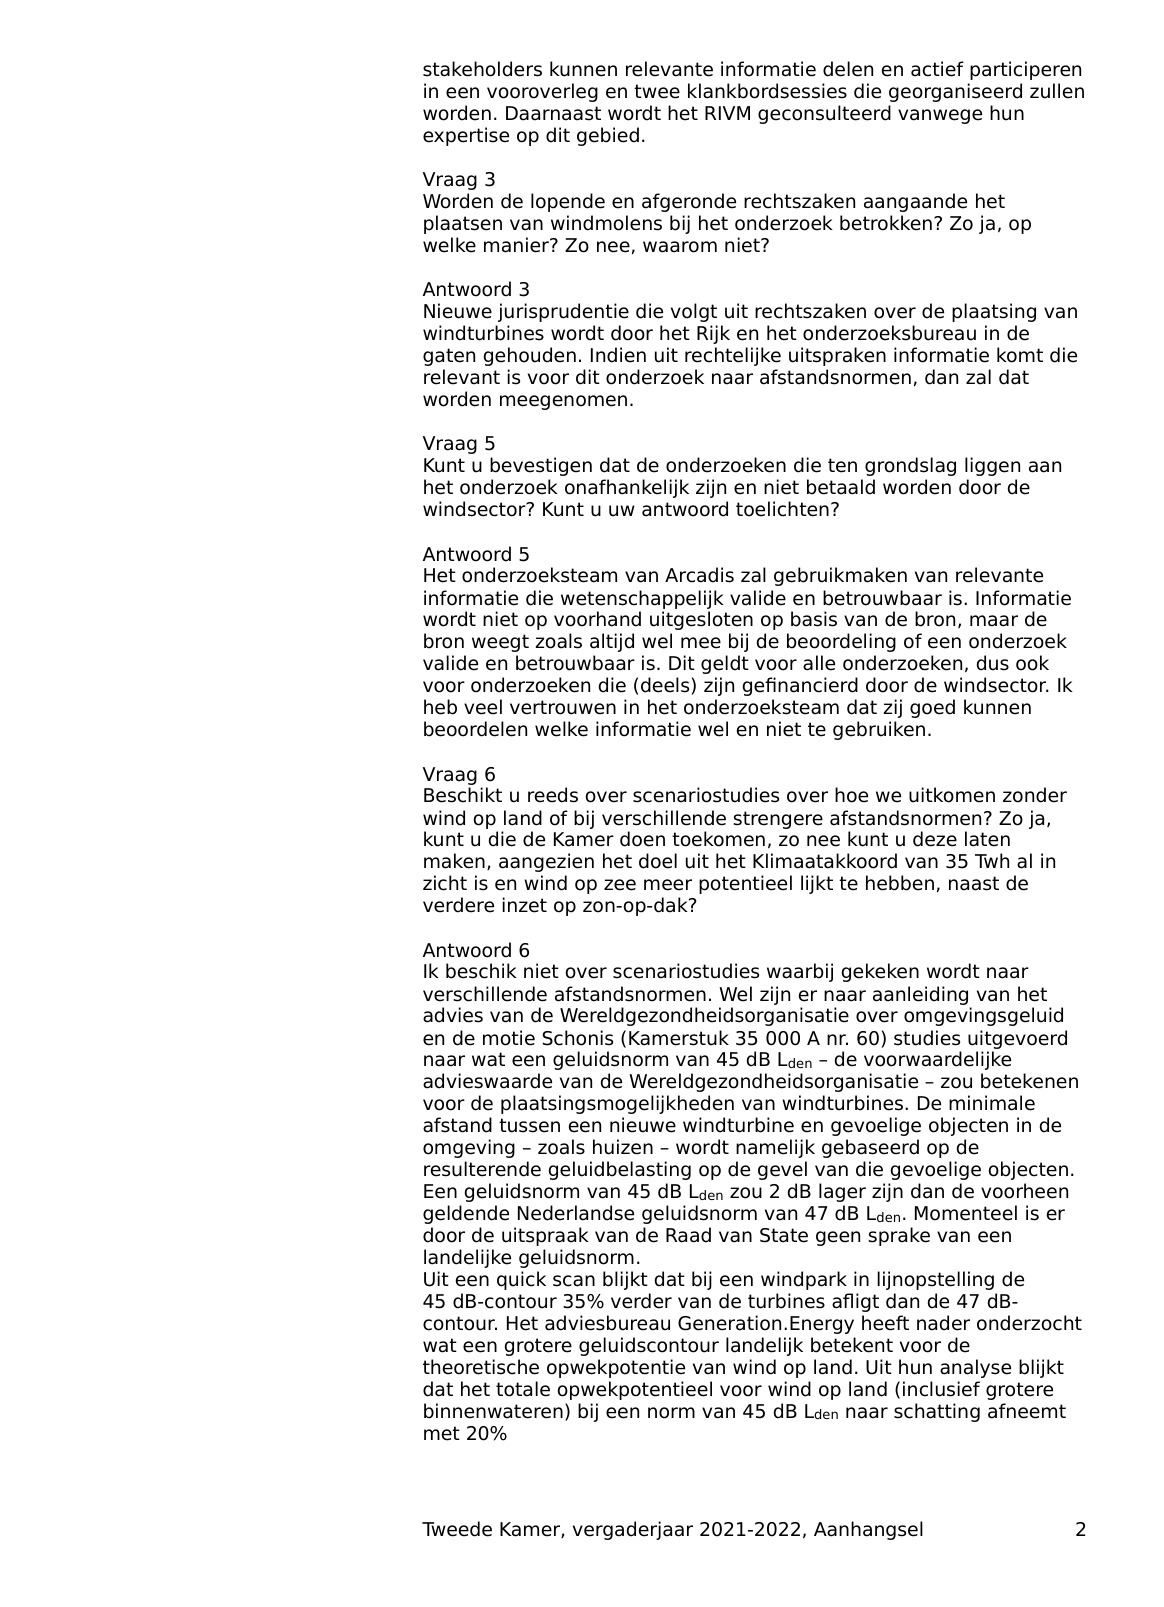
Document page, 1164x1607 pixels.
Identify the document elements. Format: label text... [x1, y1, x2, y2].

text Vraag 3 [422, 169, 1087, 191]
text Kunt u bevestigen dat de onderzoeken die ten grondslag liggen aan het onderzoek onafhankelijk zijn en niet betaald worden door de windsector? Kunt u uw antwoord toelichten? [422, 455, 1087, 521]
text Vraag 5 [422, 433, 1087, 455]
text Antwoord 5 [422, 543, 1087, 565]
text Antwoord 6 [422, 939, 1087, 961]
text Nieuwe jurisprudentie die volgt uit rechtszaken over de plaatsing van windturbines wordt door het Rijk en het onderzoeksbureau in de gaten gehouden. Indien uit rechtelijke uitspraken informatie komt die relevant is voor dit onderzoek naar afstandsnormen, dan zal dat worden meegenomen. [422, 301, 1087, 411]
text Vraag 6 [422, 763, 1087, 785]
text Ik beschik niet over scenariostudies waarbij gekeken wordt naar verschillende afstandsnormen. Wel zijn er naar aanleiding van het advies van de Wereldgezondheidsorganisatie over omgevingsgeluid en de motie Schonis (Kamerstuk 35 000 A nr. 60) studies uitgevoerd naar wat een geluidsnorm van 45 dB Lden – de voorwaardelijke advieswaarde van de Wereldgezondheidsorganisatie – zou betekenen voor de plaatsingsmogelijkheden van windturbines. De minimale afstand tussen een nieuwe windturbine en gevoelige objecten in de omgeving – zoals huizen – wordt namelijk gebaseerd op de resulterende geluidbelasting op de gevel van die gevoelige objecten. Een geluidsnorm van 45 dB Lden zou 2 dB lager zijn dan de voorheen geldende Nederlandse geluidsnorm van 47 dB Lden. Momenteel is er door de uitspraak van de Raad van State geen sprake van een landelijke geluidsnorm. [422, 961, 1087, 1269]
text Beschikt u reeds over scenariostudies over hoe we uitkomen zonder wind op land of bij verschillende strengere afstandsnormen? Zo ja, kunt u die de Kamer doen toekomen, zo nee kunt u deze laten maken, aangezien het doel uit het Klimaatakkoord van 35 Twh al in zicht is en wind op zee meer potentieel lijkt te hebben, naast de verdere inzet op zon-op-dak? [422, 785, 1087, 917]
text Worden de lopende en afgeronde rechtszaken aangaande het plaatsen van windmolens bij het onderzoek betrokken? Zo ja, op welke manier? Zo nee, waarom niet? [422, 191, 1087, 257]
text Het onderzoeksteam van Arcadis zal gebruikmaken van relevante informatie die wetenschappelijk valide en betrouwbaar is. Informatie wordt niet op voorhand uitgesloten op basis van de bron, maar de bron weegt zoals altijd wel mee bij de beoordeling of een onderzoek valide en betrouwbaar is. Dit geldt voor alle onderzoeken, dus ook voor onderzoeken die (deels) zijn gefinancierd door de windsector. Ik heb veel vertrouwen in het onderzoeksteam dat zij goed kunnen beoordelen welke informatie wel en niet te gebruiken. [422, 565, 1087, 741]
text Antwoord 3 [422, 279, 1087, 301]
text Uit een quick scan blijkt dat bij een windpark in lijnopstelling de 45 dB-contour 35% verder van de turbines afligt dan de 47 dB-contour. Het adviesbureau Generation.Energy heeft nader onderzocht wat een grotere geluidscontour landelijk betekent voor de theoretische opwekpotentie van wind op land. Uit hun analyse blijkt dat het totale opwekpotentieel voor wind op land (inclusief grotere binnenwateren) bij een norm van 45 dB Lden naar schatting afneemt met 20% [422, 1269, 1087, 1445]
text stakeholders kunnen relevante informatie delen en actief participeren in een vooroverleg en twee klankbordsessies die georganiseerd zullen worden. Daarnaast wordt het RIVM geconsulteerd vanwege hun expertise op dit gebied. [422, 59, 1087, 147]
